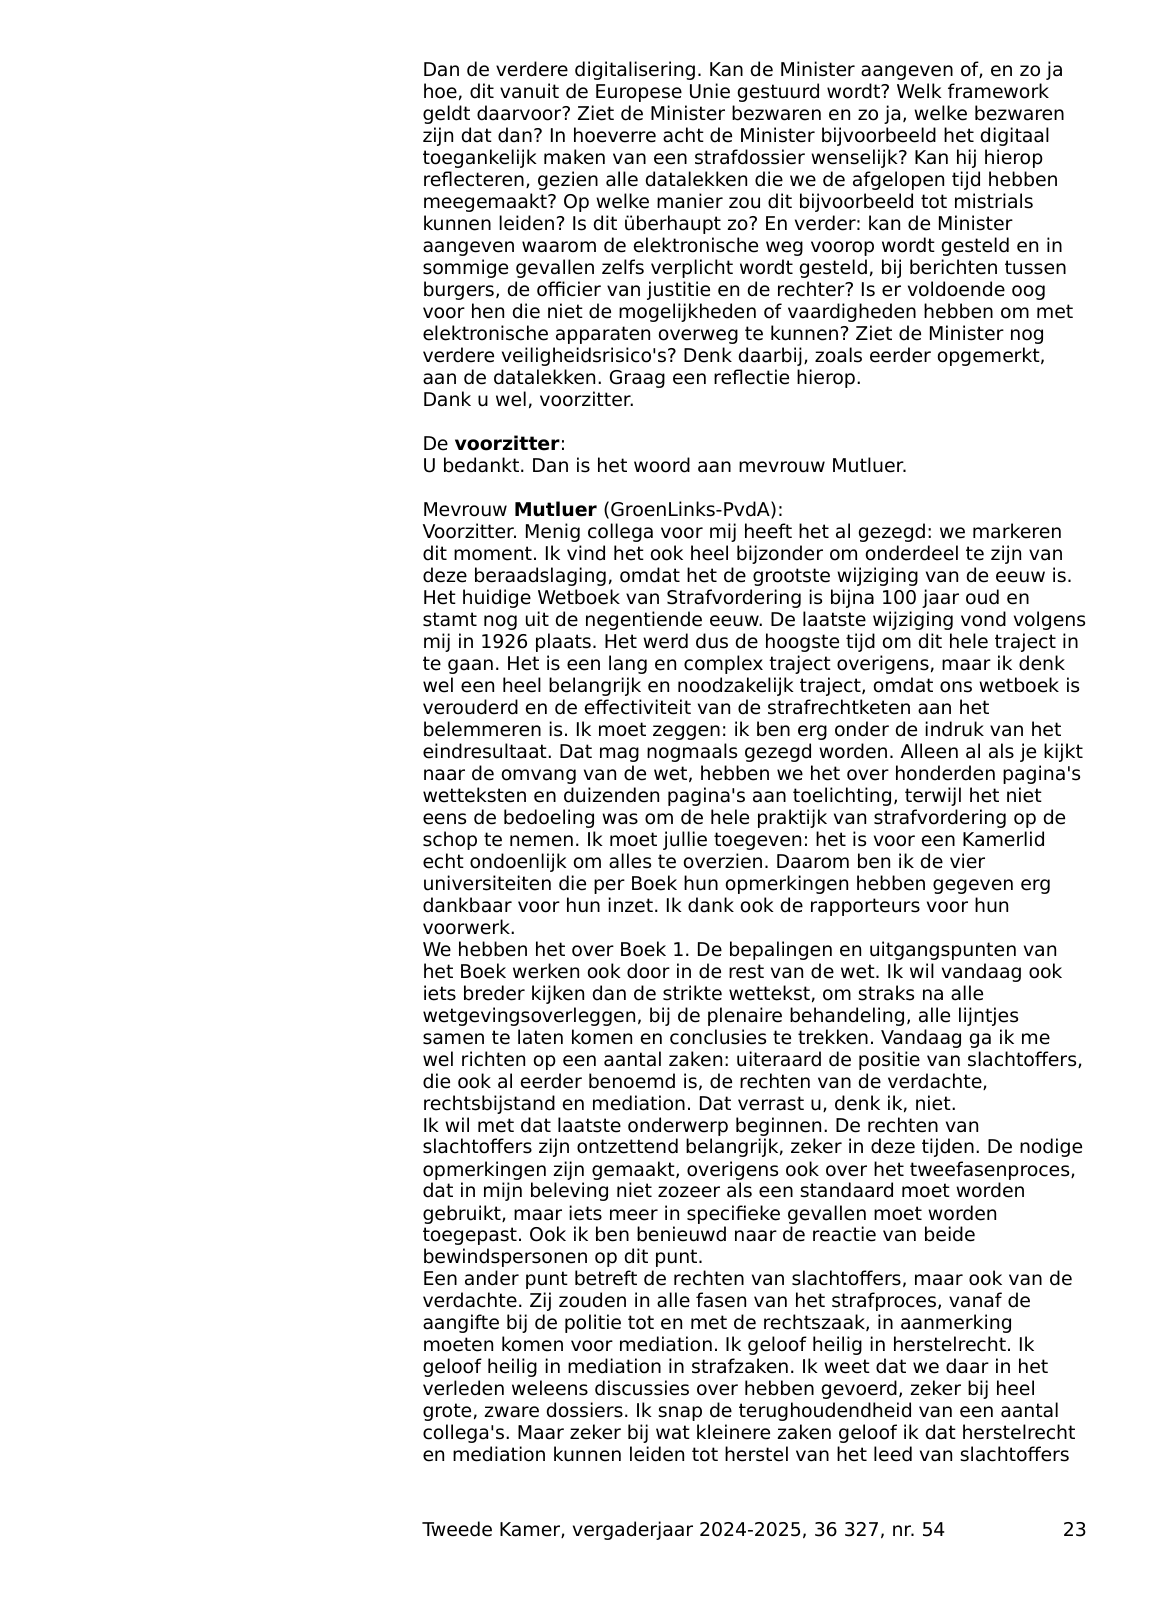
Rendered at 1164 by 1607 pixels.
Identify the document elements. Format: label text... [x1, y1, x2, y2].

text Een ander punt betreft de rechten van slachtoffers, maar ook van de verdachte. Zij zouden in alle fasen van het strafproces, vanaf de aangifte bij de politie tot en met de rechtszaak, in aanmerking moeten komen voor mediation. Ik geloof heilig in herstelrecht. Ik geloof heilig in mediation in strafzaken. Ik weet dat we daar in het verleden weleens discussies over hebben gevoerd, zeker bij heel grote, zware dossiers. Ik snap de terughoudendheid van een aantal collega's. Maar zeker bij wat kleinere zaken geloof ik dat herstelrecht en mediation kunnen leiden tot herstel van het leed van slachtoffers [422, 1268, 1087, 1466]
text Dan de verdere digitalisering. Kan de Minister aangeven of, en zo ja hoe, dit vanuit de Europese Unie gestuurd wordt? Welk framework geldt daarvoor? Ziet de Minister bezwaren en zo ja, welke bezwaren zijn dat dan? In hoeverre acht de Minister bijvoorbeeld het digitaal toegankelijk maken van een strafdossier wenselijk? Kan hij hierop reflecteren, gezien alle datalekken die we de afgelopen tijd hebben meegemaakt? Op welke manier zou dit bijvoorbeeld tot mistrials kunnen leiden? Is dit überhaupt zo? En verder: kan de Minister aangeven waarom de elektronische weg voorop wordt gesteld en in sommige gevallen zelfs verplicht wordt gesteld, bij berichten tussen burgers, de officier van justitie en de rechter? Is er voldoende oog voor hen die niet de mogelijkheden of vaardigheden hebben om met elektronische apparaten overweg te kunnen? Ziet de Minister nog verdere veiligheidsrisico's? Denk daarbij, zoals eerder opgemerkt, aan de datalekken. Graag een reflectie hierop. [422, 59, 1087, 389]
text Ik wil met dat laatste onderwerp beginnen. De rechten van slachtoffers zijn ontzettend belangrijk, zeker in deze tijden. De nodige opmerkingen zijn gemaakt, overigens ook over het tweefasenproces, dat in mijn beleving niet zozeer als een standaard moet worden gebruikt, maar iets meer in specifieke gevallen moet worden toegepast. Ook ik ben benieuwd naar de reactie van beide bewindspersonen op dit punt. [422, 1114, 1087, 1268]
text U bedankt. Dan is het woord aan mevrouw Mutluer. [422, 455, 1087, 477]
text We hebben het over Boek 1. De bepalingen en uitgangspunten van het Boek werken ook door in de rest van de wet. Ik wil vandaag ook iets breder kijken dan de strikte wettekst, om straks na alle wetgevingsoverleggen, bij de plenaire behandeling, alle lijntjes samen te laten komen en conclusies te trekken. Vandaag ga ik me wel richten op een aantal zaken: uiteraard de positie van slachtoffers, die ook al eerder benoemd is, de rechten van de verdachte, rechtsbijstand en mediation. Dat verrast u, denk ik, niet. [422, 939, 1087, 1114]
text Mevrouw Mutluer (GroenLinks-PvdA): [422, 499, 1087, 521]
text De voorzitter: [422, 433, 1087, 455]
text Voorzitter. Menig collega voor mij heeft het al gezegd: we markeren dit moment. Ik vind het ook heel bijzonder om onderdeel te zijn van deze beraadslaging, omdat het de grootste wijziging van de eeuw is. Het huidige Wetboek van Strafvordering is bijna 100 jaar oud en stamt nog uit de negentiende eeuw. De laatste wijziging vond volgens mij in 1926 plaats. Het werd dus de hoogste tijd om dit hele traject in te gaan. Het is een lang en complex traject overigens, maar ik denk wel een heel belangrijk en noodzakelijk traject, omdat ons wetboek is verouderd en de effectiviteit van de strafrechtketen aan het belemmeren is. Ik moet zeggen: ik ben erg onder de indruk van het eindresultaat. Dat mag nogmaals gezegd worden. Alleen al als je kijkt naar de omvang van de wet, hebben we het over honderden pagina's wetteksten en duizenden pagina's aan toelichting, terwijl het niet eens de bedoeling was om de hele praktijk van strafvordering op de schop te nemen. Ik moet jullie toegeven: het is voor een Kamerlid echt ondoenlijk om alles te overzien. Daarom ben ik de vier universiteiten die per Boek hun opmerkingen hebben gegeven erg dankbaar voor hun inzet. Ik dank ook de rapporteurs voor hun voorwerk. [422, 521, 1087, 939]
text Dank u wel, voorzitter. [422, 389, 1087, 411]
